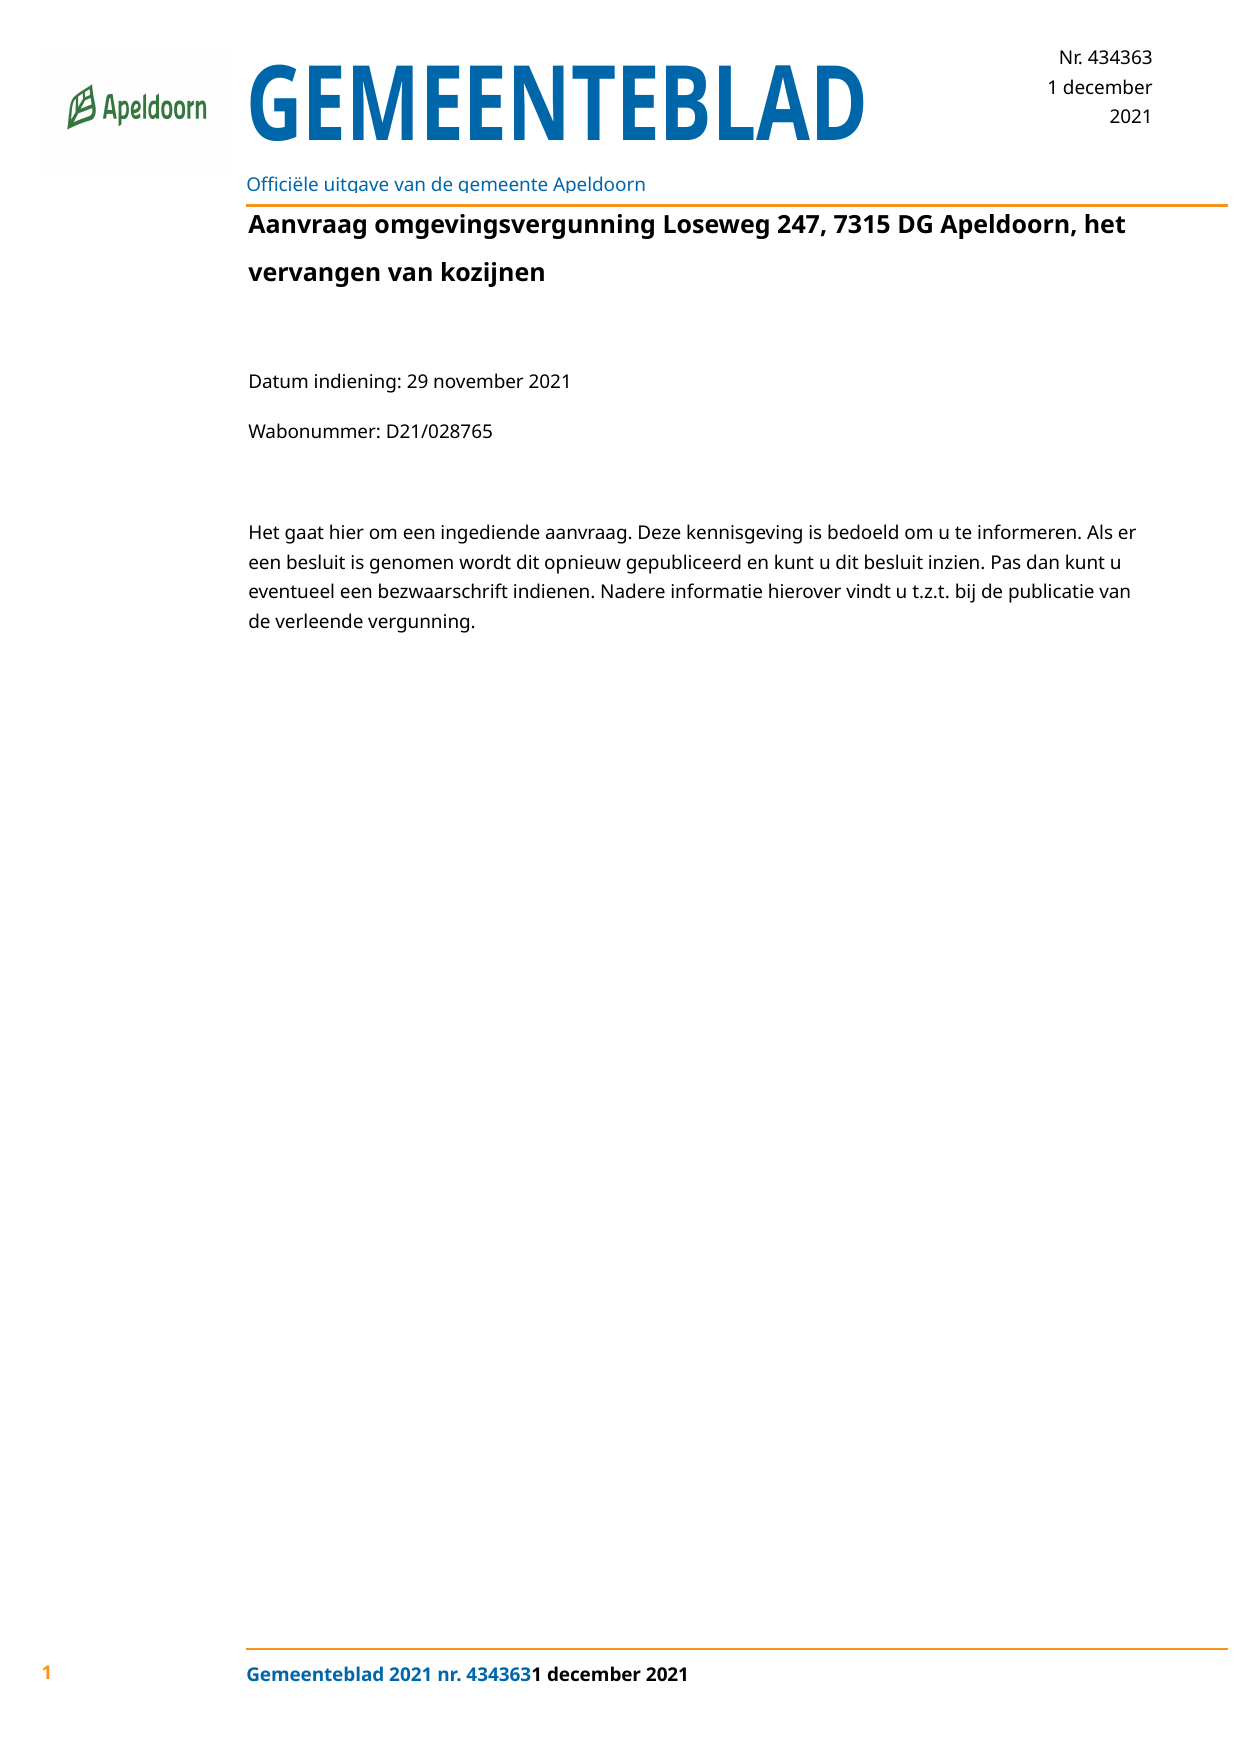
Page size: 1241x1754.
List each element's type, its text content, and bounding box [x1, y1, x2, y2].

picture [41, 47, 231, 172]
text Wabonummer: D21/028765 [248, 419, 1152, 444]
text Het gaat hier om een ingediende aanvraag. Deze kennisgeving is bedoeld om u te informeren. Als er een besluit is genomen wordt dit opnieuw gepubliceerd en kunt u dit besluit inzien. Pas dan kunt u eventueel een bezwaarschrift indienen. Nadere informatie hierover vindt u t.z.t. bij de publicatie van de verleende vergunning. [248, 519, 1152, 634]
text Aanvraag omgevingsvergunning Loseweg 247, 7315 DG Apeldoorn, het vervangen van kozijnen [248, 207, 1152, 288]
text Datum indiening: 29 november 2021 [248, 368, 1152, 394]
